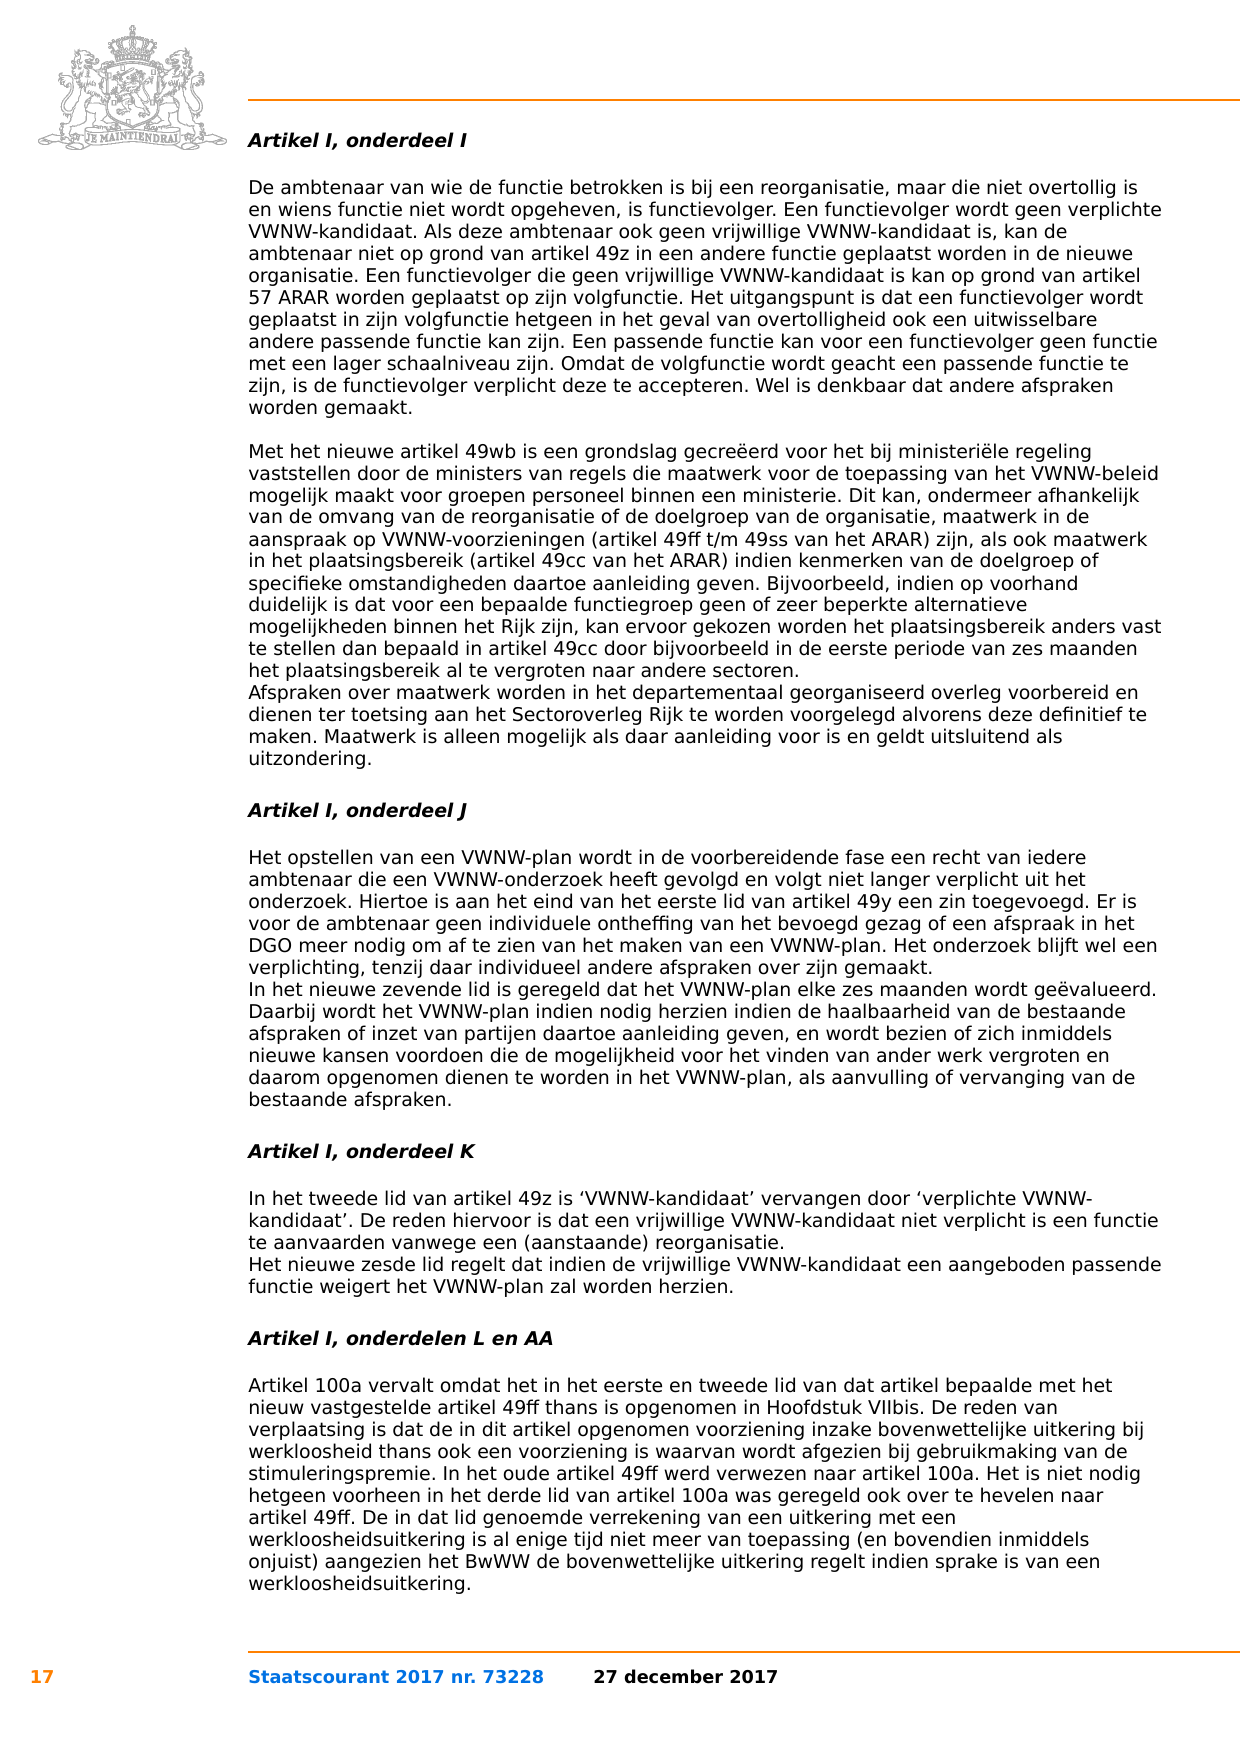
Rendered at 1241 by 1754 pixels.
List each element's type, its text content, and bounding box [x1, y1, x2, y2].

text Met het nieuwe artikel 49wb is een grondslag gecreëerd voor het bij ministeriële regeling vaststellen door de ministers van regels die maatwerk voor de toepassing van het VWNW-beleid mogelijk maakt voor groepen personeel binnen een ministerie. Dit kan, ondermeer afhankelijk van de omvang van de reorganisatie of de doelgroep van de organisatie, maatwerk in de aanspraak op VWNW-voorzieningen (artikel 49ff t/m 49ss van het ARAR) zijn, als ook maatwerk in het plaatsingsbereik (artikel 49cc van het ARAR) indien kenmerken van de doelgroep of specifieke omstandigheden daartoe aanleiding geven. Bijvoorbeeld, indien op voorhand duidelijk is dat voor een bepaalde functiegroep geen of zeer beperkte alternatieve mogelijkheden binnen het Rijk zijn, kan ervoor gekozen worden het plaatsingsbereik anders vast te stellen dan bepaald in artikel 49cc door bijvoorbeeld in de eerste periode van zes maanden het plaatsingsbereik al te vergroten naar andere sectoren. [248, 441, 1163, 682]
text In het nieuwe zevende lid is geregeld dat het VWNW-plan elke zes maanden wordt geëvalueerd. Daarbij wordt het VWNW-plan indien nodig herzien indien de haalbaarheid van de bestaande afspraken of inzet van partijen daartoe aanleiding geven, en wordt bezien of zich inmiddels nieuwe kansen voordoen die de mogelijkheid voor het vinden van ander werk vergroten en daarom opgenomen dienen te worden in het VWNW-plan, als aanvulling of vervanging van de bestaande afspraken. [248, 979, 1163, 1111]
subtitle Artikel I, onderdeel J [248, 800, 1163, 822]
text In het tweede lid van artikel 49z is ‘VWNW-kandidaat’ vervangen door ‘verplichte VWNW-kandidaat’. De reden hiervoor is dat een vrijwillige VWNW-kandidaat niet verplicht is een functie te aanvaarden vanwege een (aanstaande) reorganisatie. [248, 1188, 1163, 1254]
text Artikel 100a vervalt omdat het in het eerste en tweede lid van dat artikel bepaalde met het nieuw vastgestelde artikel 49ff thans is opgenomen in Hoofdstuk VIIbis. De reden van verplaatsing is dat de in dit artikel opgenomen voorziening inzake bovenwettelijke uitkering bij werkloosheid thans ook een voorziening is waarvan wordt afgezien bij gebruikmaking van de stimuleringspremie. In het oude artikel 49ff werd verwezen naar artikel 100a. Het is niet nodig hetgeen voorheen in het derde lid van artikel 100a was geregeld ook over te hevelen naar artikel 49ff. De in dat lid genoemde verrekening van een uitkering met een werkloosheidsuitkering is al enige tijd niet meer van toepassing (en bovendien inmiddels onjuist) aangezien het BwWW de bovenwettelijke uitkering regelt indien sprake is van een werkloosheidsuitkering. [248, 1375, 1163, 1594]
text Het opstellen van een VWNW-plan wordt in de voorbereidende fase een recht van iedere ambtenaar die een VWNW-onderzoek heeft gevolgd en volgt niet langer verplicht uit het onderzoek. Hiertoe is aan het eind van het eerste lid van artikel 49y een zin toegevoegd. Er is voor de ambtenaar geen individuele ontheffing van het bevoegd gezag of een afspraak in het DGO meer nodig om af te zien van het maken van een VWNW-plan. Het onderzoek blijft wel een verplichting, tenzij daar individueel andere afspraken over zijn gemaakt. [248, 847, 1163, 979]
subtitle Artikel I, onderdelen L en AA [248, 1328, 1163, 1350]
text De ambtenaar van wie de functie betrokken is bij een reorganisatie, maar die niet overtollig is en wiens functie niet wordt opgeheven, is functievolger. Een functievolger wordt geen verplichte VWNW-kandidaat. Als deze ambtenaar ook geen vrijwillige VWNW-kandidaat is, kan de ambtenaar niet op grond van artikel 49z in een andere functie geplaatst worden in de nieuwe organisatie. Een functievolger die geen vrijwillige VWNW-kandidaat is kan op grond van artikel 57 ARAR worden geplaatst op zijn volgfunctie. Het uitgangspunt is dat een functievolger wordt geplaatst in zijn volgfunctie hetgeen in het geval van overtolligheid ook een uitwisselbare andere passende functie kan zijn. Een passende functie kan voor een functievolger geen functie met een lager schaalniveau zijn. Omdat de volgfunctie wordt geacht een passende functie te zijn, is de functievolger verplicht deze te accepteren. Wel is denkbaar dat andere afspraken worden gemaakt. [248, 177, 1163, 419]
text Het nieuwe zesde lid regelt dat indien de vrijwillige VWNW-kandidaat een aangeboden passende functie weigert het VWNW-plan zal worden herzien. [248, 1254, 1163, 1298]
subtitle Artikel I, onderdeel I [248, 130, 1163, 152]
text Afspraken over maatwerk worden in het departementaal georganiseerd overleg voorbereid en dienen ter toetsing aan het Sectoroverleg Rijk te worden voorgelegd alvorens deze definitief te maken. Maatwerk is alleen mogelijk als daar aanleiding voor is en geldt uitsluitend als uitzondering. [248, 682, 1163, 770]
picture [38, 25, 227, 150]
subtitle Artikel I, onderdeel K [248, 1141, 1163, 1163]
